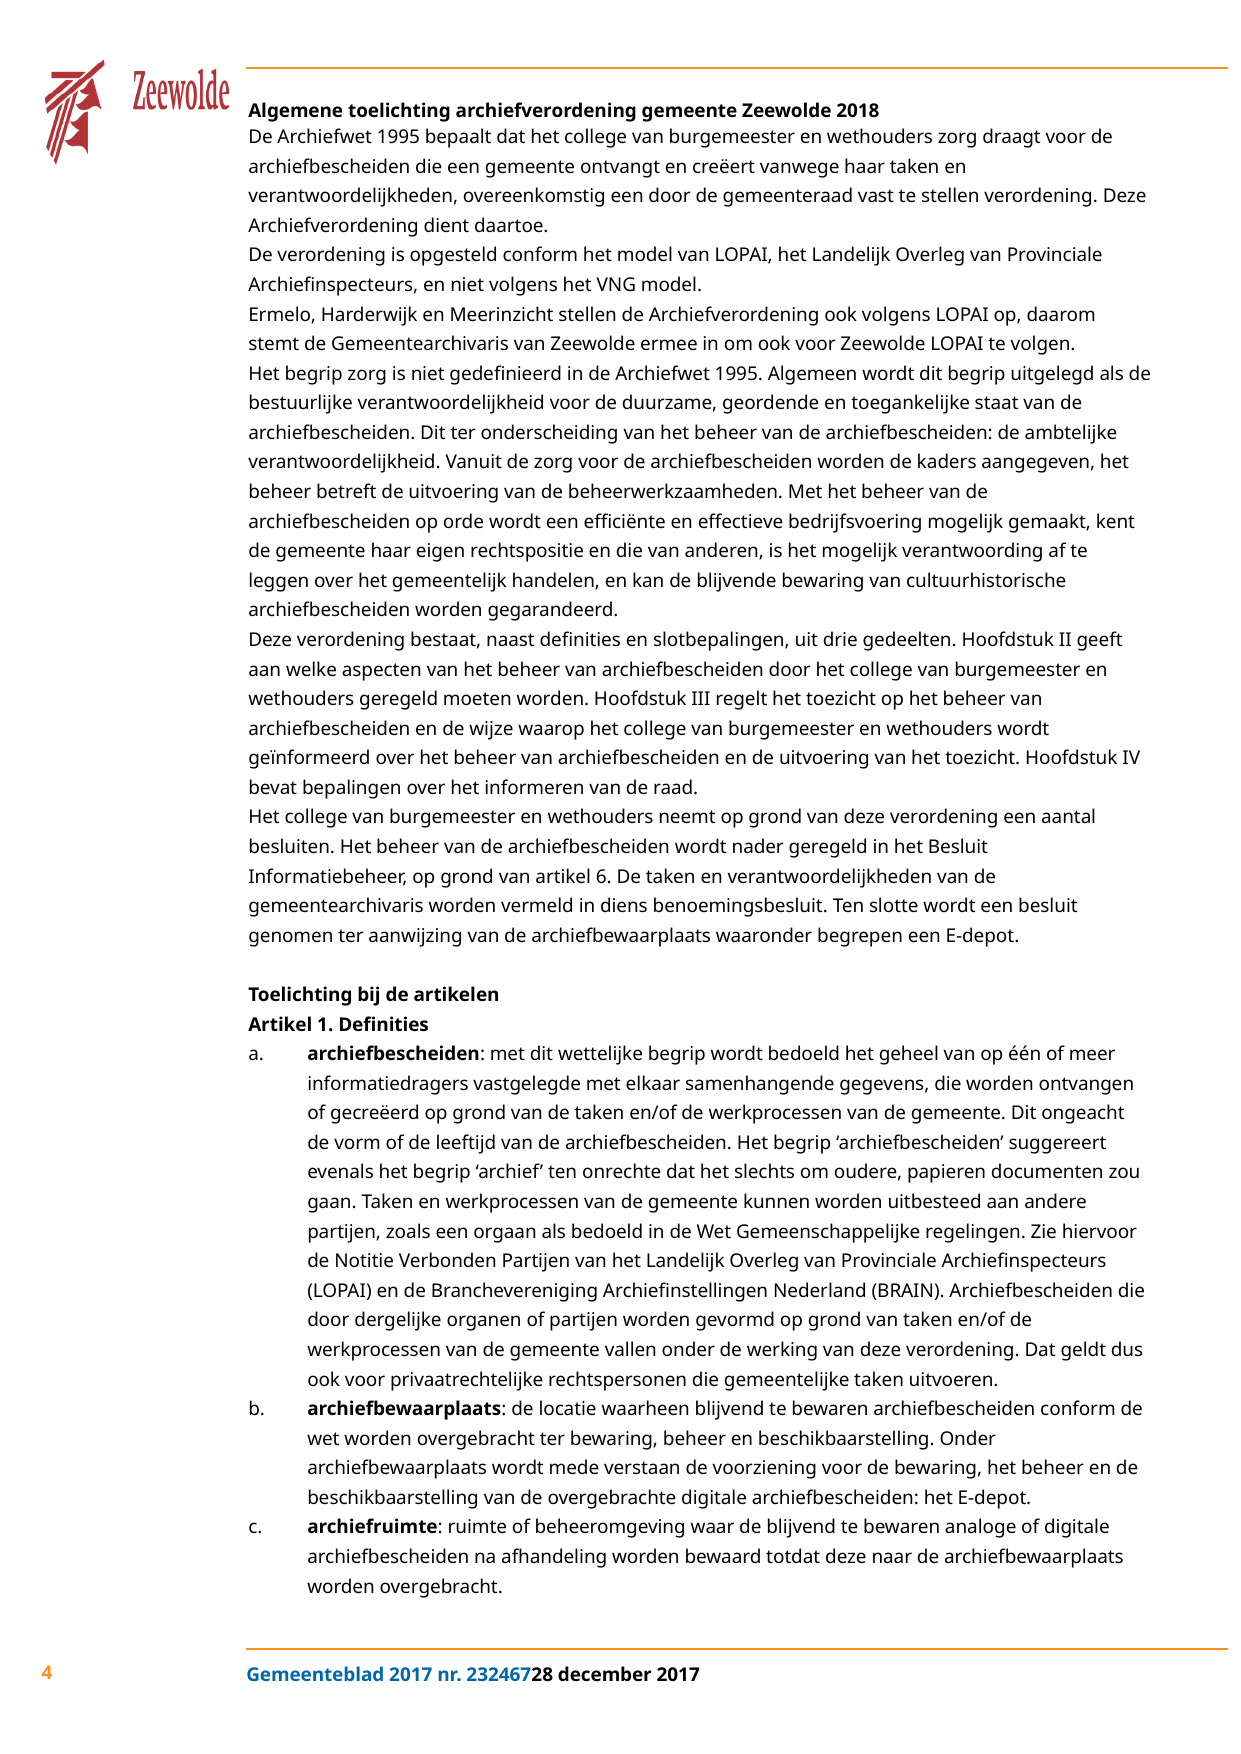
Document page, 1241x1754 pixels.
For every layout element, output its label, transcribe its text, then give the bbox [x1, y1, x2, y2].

text Artikel 1. Definities [248, 1011, 1152, 1037]
text Ermelo, Harderwijk en Meerinzicht stellen de Archiefverordening ook volgens LOPAI op, daarom stemt de Gemeentearchivaris van Zeewolde ermee in om ook voor Zeewolde LOPAI te volgen. [248, 301, 1152, 356]
text De Archiefwet 1995 bepaalt dat het college van burgemeester en wethouders zorg draagt voor de archiefbescheiden die een gemeente ontvangt en creëert vanwege haar taken en verantwoordelijkheden, overeenkomstig een door de gemeenteraad vast te stellen verordening. Deze Archiefverordening dient daartoe. [248, 123, 1152, 238]
list archiefbewaarplaats: de locatie waarheen blijvend te bewaren archiefbescheiden conform de wet worden overgebracht ter bewaring, beheer en beschikbaarstelling. Onder archiefbewaarplaats wordt mede verstaan de voorziening voor de bewaring, het beheer en de beschikbaarstelling van de overgebrachte digitale archiefbescheiden: het E-depot. [248, 1395, 1152, 1510]
text De verordening is opgesteld conform het model van LOPAI, het Landelijk Overleg van Provinciale Archiefinspecteurs, en niet volgens het VNG model. [248, 242, 1152, 297]
list archiefruimte: ruimte of beheeromgeving waar de blijvend te bewaren analoge of digitale archiefbescheiden na afhandeling worden bewaard totdat deze naar de archiefbewaarplaats worden overgebracht. [248, 1514, 1152, 1599]
text Algemene toelichting archiefverordening gemeente Zeewolde 2018 [248, 95, 1152, 123]
text Het college van burgemeester en wethouders neemt op grond van deze verordening een aantal besluiten. Het beheer van de archiefbescheiden wordt nader geregeld in het Besluit Informatiebeheer, op grond van artikel 6. De taken en verantwoordelijkheden van de gemeentearchivaris worden vermeld in diens benoemingsbesluit. Ten slotte wordt een besluit genomen ter aanwijzing van de archiefbewaarplaats waaronder begrepen een E-depot. [248, 804, 1152, 948]
text Toelichting bij de artikelen [248, 981, 1152, 1007]
list archiefbescheiden: met dit wettelijke begrip wordt bedoeld het geheel van op één of meer informatiedragers vastgelegde met elkaar samenhangende gegevens, die worden ontvangen of gecreëerd op grond van de taken en/of de werkprocessen van de gemeente. Dit ongeacht de vorm of de leeftijd van de archiefbescheiden. Het begrip ‘archiefbescheiden’ suggereert evenals het begrip ‘archief’ ten onrechte dat het slechts om oudere, papieren documenten zou gaan. Taken en werkprocessen van de gemeente kunnen worden uitbesteed aan andere partijen, zoals een orgaan als bedoeld in de Wet Gemeenschappelijke regelingen. Zie hiervoor de Notitie Verbonden Partijen van het Landelijk Overleg van Provinciale Archiefinspecteurs (LOPAI) en de Branchevereniging Archiefinstellingen Nederland (BRAIN). Archiefbescheiden die door dergelijke organen of partijen worden gevormd op grond van taken en/of de werkprocessen van de gemeente vallen onder de werking van deze verordening. Dat geldt dus ook voor privaatrechtelijke rechtspersonen die gemeentelijke taken uitvoeren. [248, 1040, 1152, 1392]
picture [41, 47, 231, 172]
text Het begrip zorg is niet gedefinieerd in de Archiefwet 1995. Algemeen wordt dit begrip uitgelegd als de bestuurlijke verantwoordelijkheid voor de duurzame, geordende en toegankelijke staat van de archiefbescheiden. Dit ter onderscheiding van het beheer van de archiefbescheiden: de ambtelijke verantwoordelijkheid. Vanuit de zorg voor de archiefbescheiden worden de kaders aangegeven, het beheer betreft de uitvoering van de beheerwerkzaamheden. Met het beheer van de archiefbescheiden op orde wordt een efficiënte en effectieve bedrijfsvoering mogelijk gemaakt, kent de gemeente haar eigen rechtspositie en die van anderen, is het mogelijk verantwoording af te leggen over het gemeentelijk handelen, en kan de blijvende bewaring van cultuurhistorische archiefbescheiden worden gegarandeerd. [248, 360, 1152, 622]
text Deze verordening bestaat, naast definities en slotbepalingen, uit drie gedeelten. Hoofdstuk II geeft aan welke aspecten van het beheer van archiefbescheiden door het college van burgemeester en wethouders geregeld moeten worden. Hoofdstuk III regelt het toezicht op het beheer van archiefbescheiden en de wijze waarop het college van burgemeester en wethouders wordt geïnformeerd over het beheer van archiefbescheiden en de uitvoering van het toezicht. Hoofdstuk IV bevat bepalingen over het informeren van de raad. [248, 626, 1152, 800]
